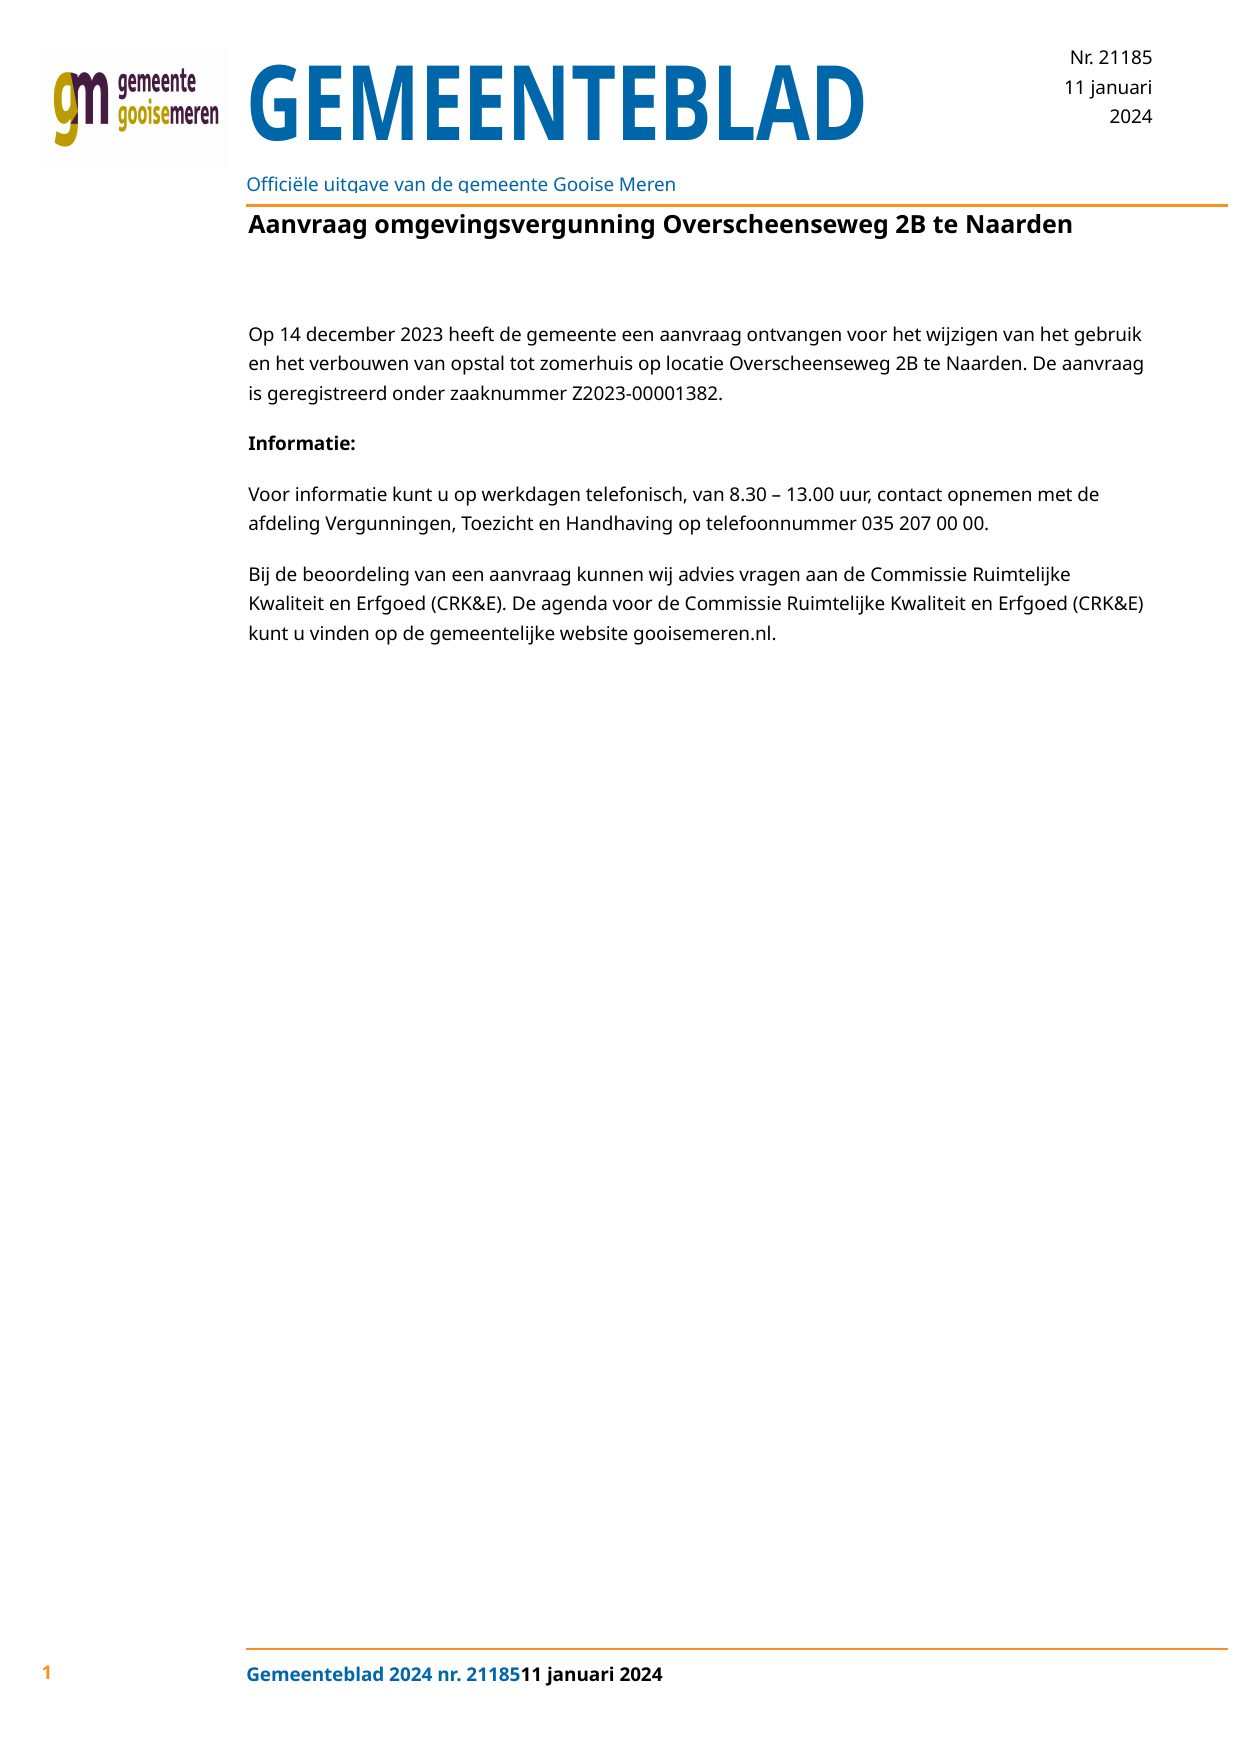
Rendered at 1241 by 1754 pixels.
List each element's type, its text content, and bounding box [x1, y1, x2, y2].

text Informatie: [248, 430, 1152, 456]
text Aanvraag omgevingsvergunning Overscheenseweg 2B te Naarden [248, 207, 1152, 241]
text Bij de beoordeling van een aanvraag kunnen wij advies vragen aan de Commissie Ruimtelijke Kwaliteit en Erfgoed (CRK&E). De agenda voor de Commissie Ruimtelijke Kwaliteit en Erfgoed (CRK&E) kunt u vinden op de gemeentelijke website gooisemeren.nl. [248, 561, 1152, 646]
text Voor informatie kunt u op werkdagen telefonisch, van 8.30 – 13.00 uur, contact opnemen met de afdeling Vergunningen, Toezicht en Handhaving op telefoonnummer 035 207 00 00. [248, 481, 1152, 536]
picture [41, 47, 231, 172]
text Op 14 december 2023 heeft de gemeente een aanvraag ontvangen voor het wijzigen van het gebruik en het verbouwen van opstal tot zomerhuis op locatie Overscheenseweg 2B te Naarden. De aanvraag is geregistreerd onder zaaknummer Z2023-00001382. [248, 321, 1152, 406]
